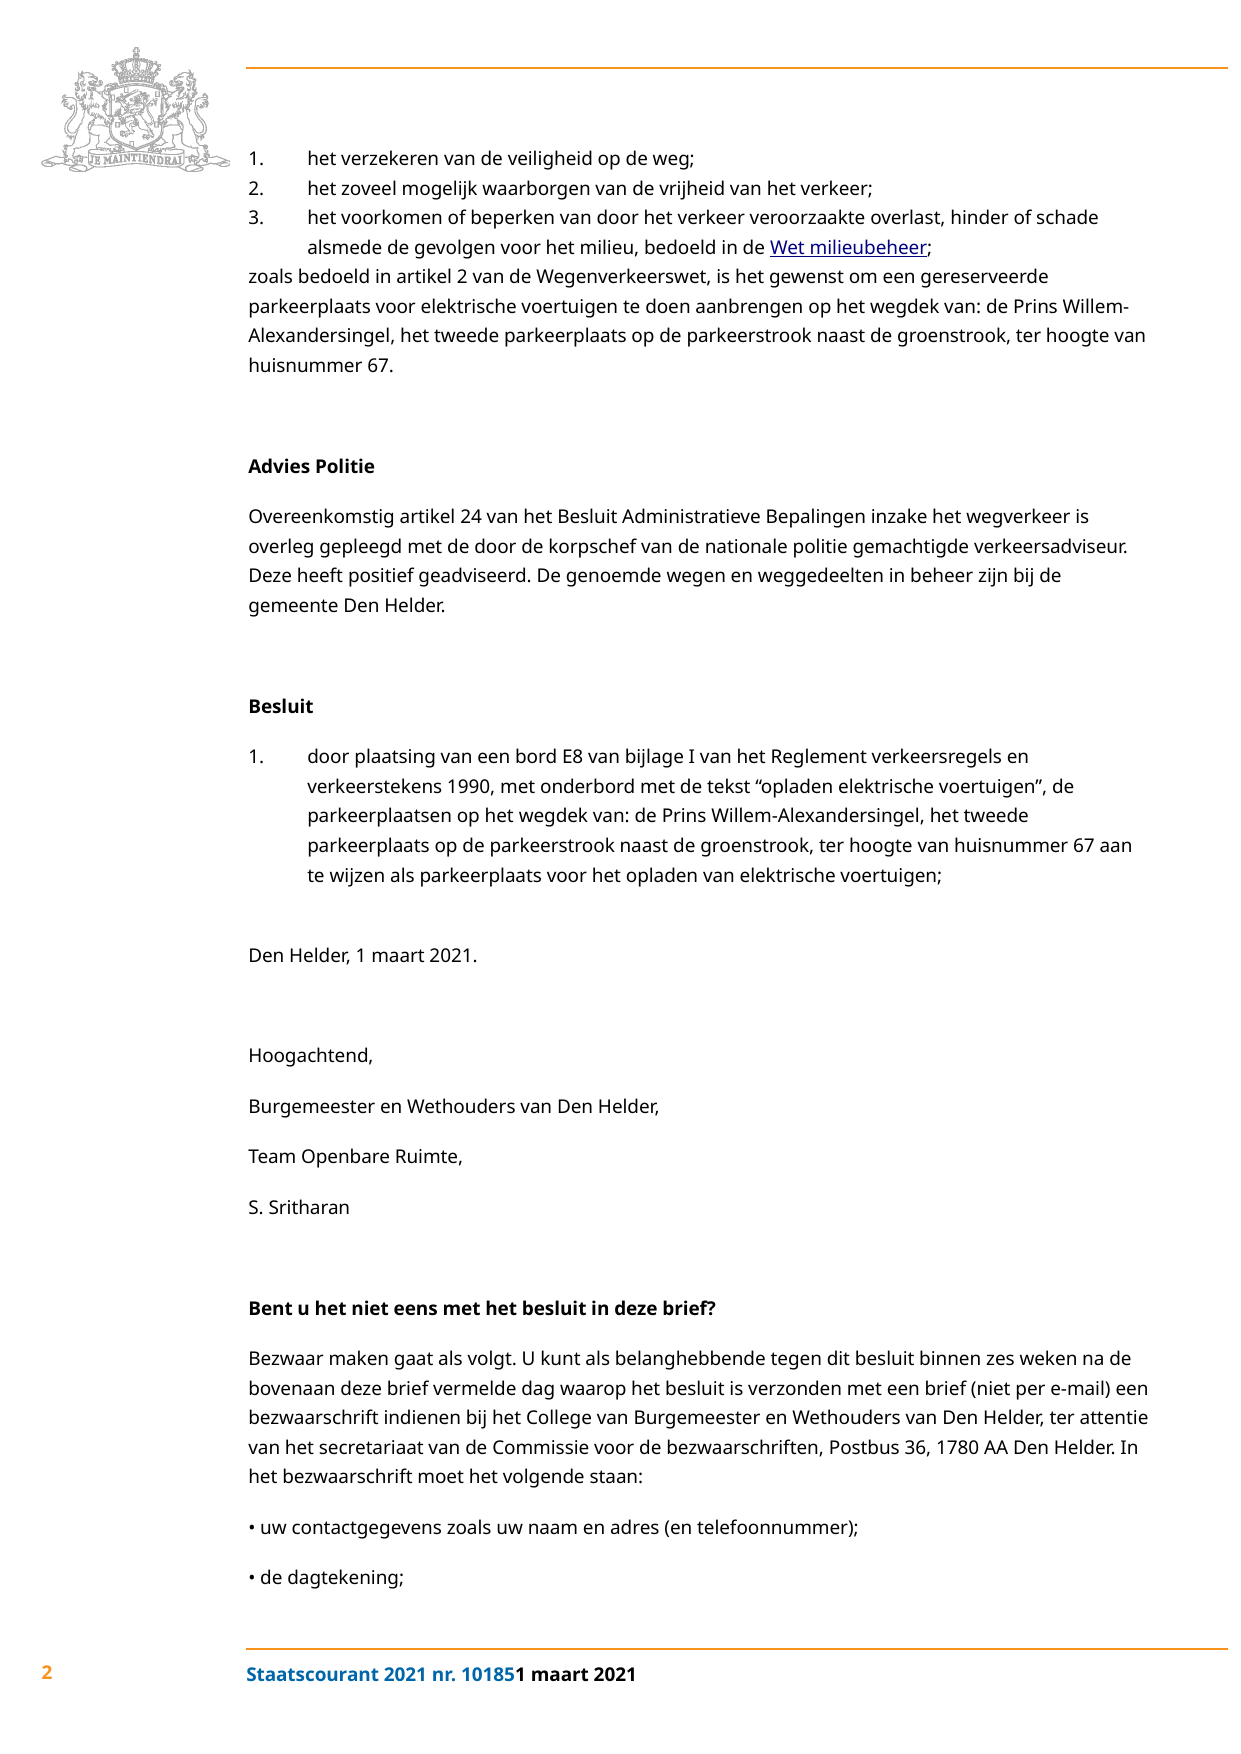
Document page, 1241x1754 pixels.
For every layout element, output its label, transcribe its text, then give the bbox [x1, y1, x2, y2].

text S. Sritharan [248, 1194, 1152, 1220]
text Den Helder, 1 maart 2021. [248, 942, 1152, 968]
text Advies Politie [248, 453, 1152, 479]
text Burgemeester en Wethouders van Den Helder, [248, 1093, 1152, 1119]
list door plaatsing van een bord E8 van bijlage I van het Reglement verkeersregels en verkeerstekens 1990, met onderbord met de tekst “opladen elektrische voertuigen”, de parkeerplaatsen op het wegdek van: de Prins Willem-Alexandersingel, het tweede parkeerplaats op de parkeerstrook naast de groenstrook, ter hoogte van huisnummer 67 aan te wijzen als parkeerplaats voor het opladen van elektrische voertuigen; [248, 743, 1152, 888]
text Bent u het niet eens met het besluit in deze brief? [248, 1295, 1152, 1321]
text zoals bedoeld in artikel 2 van de Wegenverkeerswet, is het gewenst om een gereserveerde parkeerplaats voor elektrische voertuigen te doen aanbrengen op het wegdek van: de Prins Willem-Alexandersingel, het tweede parkeerplaats op de parkeerstrook naast de groenstrook, ter hoogte van huisnummer 67. [248, 263, 1152, 378]
text Bezwaar maken gaat als volgt. U kunt als belanghebbende tegen dit besluit binnen zes weken na de bovenaan deze brief vermelde dag waarop het besluit is verzonden met een brief (niet per e-mail) een bezwaarschrift indienen bij het College van Burgemeester en Wethouders van Den Helder, ter attentie van het secretariaat van de Commissie voor de bezwaarschriften, Postbus 36, 1780 AA Den Helder. In het bezwaarschrift moet het volgende staan: [248, 1345, 1152, 1489]
text • de dagtekening; [248, 1564, 1152, 1590]
text Team Openbare Ruimte, [248, 1143, 1152, 1169]
text Besluit [248, 693, 1152, 719]
text Overeenkomstig artikel 24 van het Besluit Administratieve Bepalingen inzake het wegverkeer is overleg gepleegd met de door de korpschef van de nationale politie gemachtigde verkeersadviseur. Deze heeft positief geadviseerd. De genoemde wegen en weggedeelten in beheer zijn bij de gemeente Den Helder. [248, 503, 1152, 618]
list het voorkomen of beperken van door het verkeer veroorzaakte overlast, hinder of schade alsmede de gevolgen voor het milieu, bedoeld in de Wet milieubeheer; [248, 204, 1152, 260]
text Hoogachtend, [248, 1043, 1152, 1068]
picture [41, 47, 231, 172]
list het zoveel mogelijk waarborgen van de vrijheid van het verkeer; [248, 175, 1152, 201]
list het verzekeren van de veiligheid op de weg; [248, 145, 1152, 171]
text • uw contactgegevens zoals uw naam en adres (en telefoonnummer); [248, 1514, 1152, 1540]
